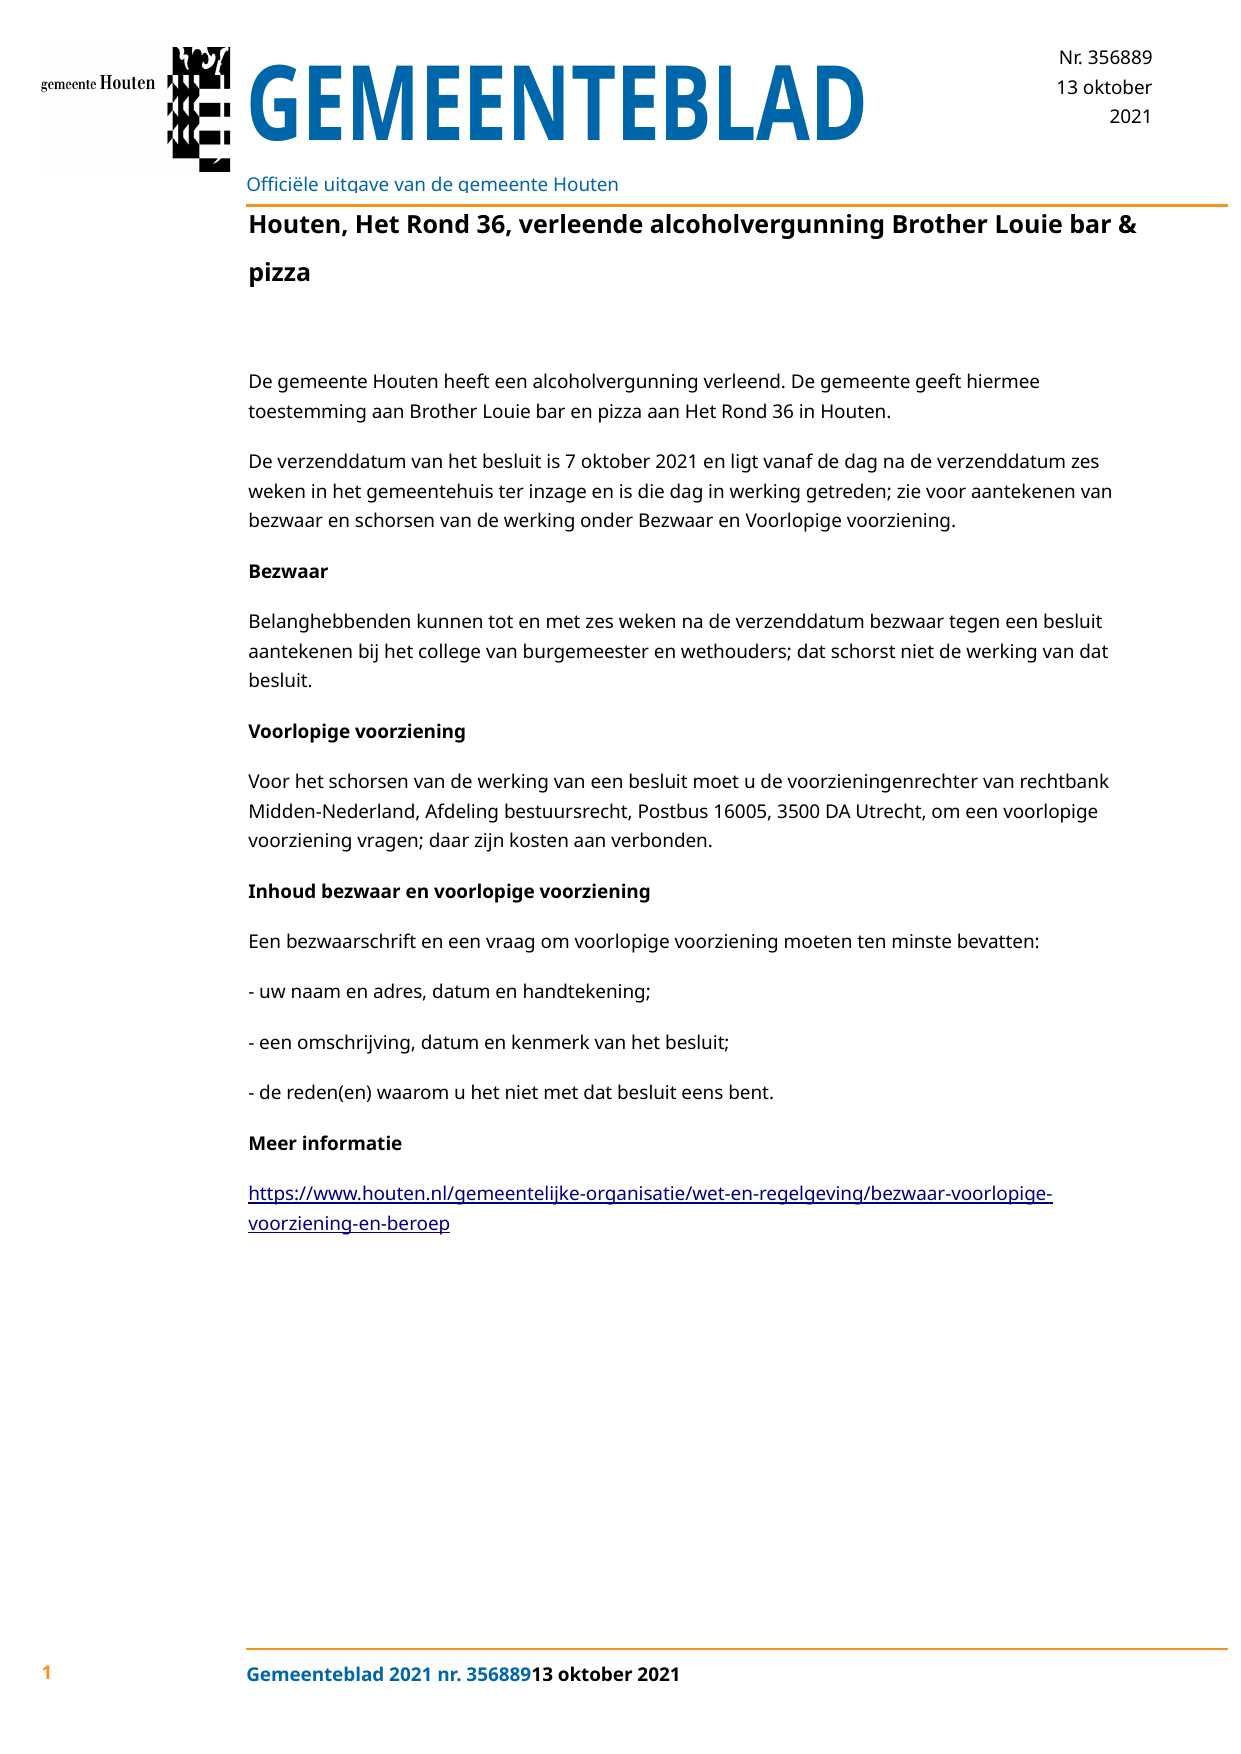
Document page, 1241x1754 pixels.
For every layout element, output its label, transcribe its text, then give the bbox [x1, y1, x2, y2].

text Bezwaar [248, 558, 1152, 584]
text Inhoud bezwaar en voorlopige voorziening [248, 878, 1152, 904]
text De gemeente Houten heeft een alcoholvergunning verleend. De gemeente geeft hiermee toestemming aan Brother Louie bar en pizza aan Het Rond 36 in Houten. [248, 368, 1152, 424]
text Houten, Het Rond 36, verleende alcoholvergunning Brother Louie bar & pizza [248, 207, 1152, 288]
text - een omschrijving, datum en kenmerk van het besluit; [248, 1029, 1152, 1055]
picture [41, 47, 231, 172]
text De verzenddatum van het besluit is 7 oktober 2021 en ligt vanaf de dag na de verzenddatum zes weken in het gemeentehuis ter inzage en is die dag in werking getreden; zie voor aantekenen van bezwaar en schorsen van de werking onder Bezwaar en Voorlopige voorziening. [248, 448, 1152, 533]
text Voorlopige voorziening [248, 718, 1152, 744]
text https://www.houten.nl/gemeentelijke-organisatie/wet-en-regelgeving/bezwaar-voorlopige-voorziening-en-beroep [248, 1180, 1152, 1236]
text Meer informatie [248, 1130, 1152, 1156]
text Voor het schorsen van de werking van een besluit moet u de voorzieningenrechter van rechtbank Midden-Nederland, Afdeling bestuursrecht, Postbus 16005, 3500 DA Utrecht, om een voorlopige voorziening vragen; daar zijn kosten aan verbonden. [248, 768, 1152, 853]
text - de reden(en) waarom u het niet met dat besluit eens bent. [248, 1079, 1152, 1105]
text Belanghebbenden kunnen tot en met zes weken na de verzenddatum bezwaar tegen een besluit aantekenen bij het college van burgemeester en wethouders; dat schorst niet de werking van dat besluit. [248, 608, 1152, 693]
text - uw naam en adres, datum en handtekening; [248, 979, 1152, 1004]
text Een bezwaarschrift en een vraag om voorlopige voorziening moeten ten minste bevatten: [248, 928, 1152, 954]
